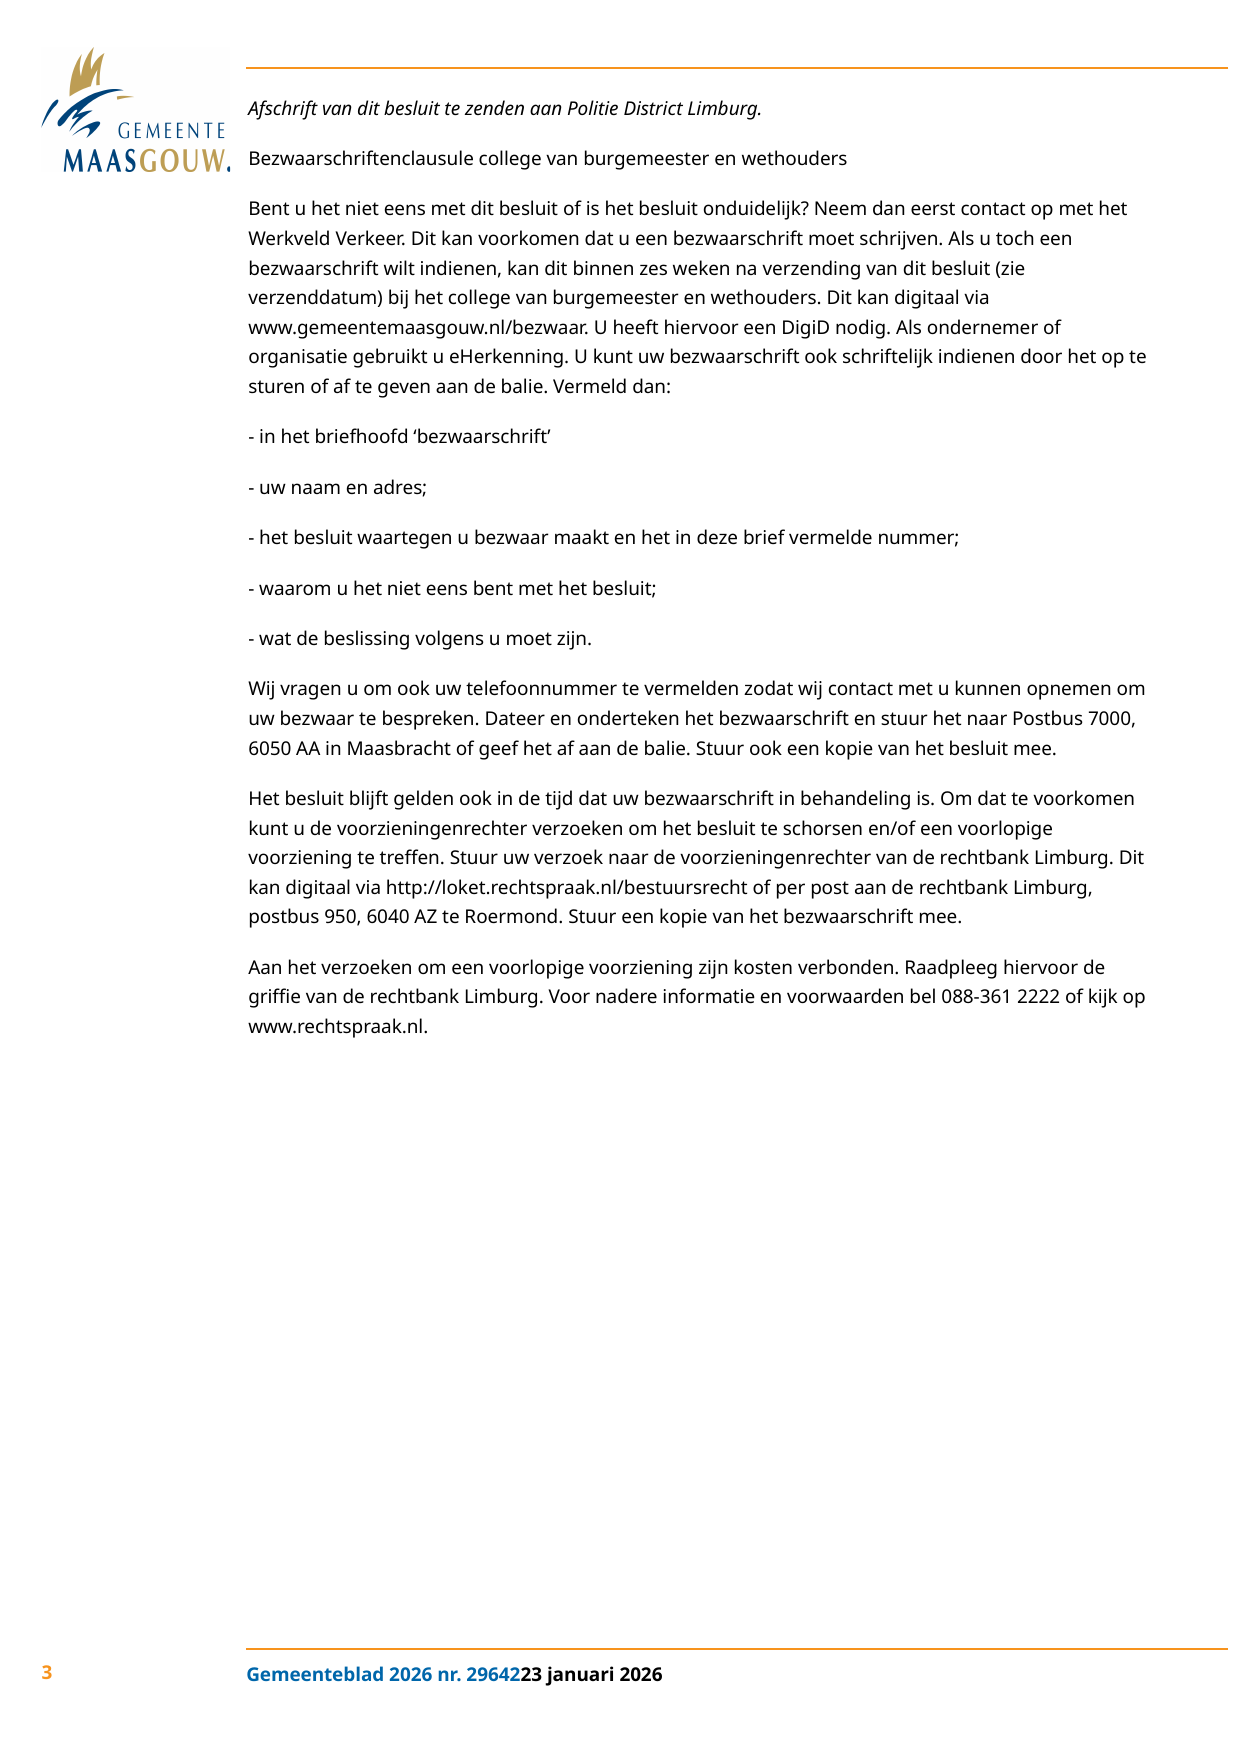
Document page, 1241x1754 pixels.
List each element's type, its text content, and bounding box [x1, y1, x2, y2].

text Wij vragen u om ook uw telefoonnummer te vermelden zodat wij contact met u kunnen opnemen om uw bezwaar te bespreken. Dateer en onderteken het bezwaarschrift en stuur het naar Postbus 7000, 6050 AA in Maasbracht of geef het af aan de balie. Stuur ook een kopie van het besluit mee. [248, 676, 1152, 761]
text - uw naam en adres; [248, 474, 1152, 500]
text - in het briefhoofd ‘bezwaarschrift’ [248, 423, 1152, 449]
picture [41, 47, 231, 172]
text Bezwaarschriftenclausule college van burgemeester en wethouders [248, 145, 1152, 171]
text Bent u het niet eens met dit besluit of is het besluit onduidelijk? Neem dan eerst contact op met het Werkveld Verkeer. Dit kan voorkomen dat u een bezwaarschrift moet schrijven. Als u toch een bezwaarschrift wilt indienen, kan dit binnen zes weken na verzending van dit besluit (zie verzenddatum) bij het college van burgemeester en wethouders. Dit kan digitaal via www.gemeentemaasgouw.nl/bezwaar. U heeft hiervoor een DigiD nodig. Als ondernemer of organisatie gebruikt u eHerkenning. U kunt uw bezwaarschrift ook schriftelijk indienen door het op te sturen of af te geven aan de balie. Vermeld dan: [248, 196, 1152, 399]
text - het besluit waartegen u bezwaar maakt en het in deze brief vermelde nummer; [248, 524, 1152, 550]
text - waarom u het niet eens bent met het besluit; [248, 575, 1152, 601]
text Afschrift van dit besluit te zenden aan Politie District Limburg. [248, 95, 1152, 121]
text - wat de beslissing volgens u moet zijn. [248, 625, 1152, 651]
text Aan het verzoeken om een voorlopige voorziening zijn kosten verbonden. Raadpleeg hiervoor de griffie van de rechtbank Limburg. Voor nadere informatie en voorwaarden bel 088-361 2222 of kijk op www.rechtspraak.nl. [248, 954, 1152, 1039]
text Het besluit blijft gelden ook in de tijd dat uw bezwaarschrift in behandeling is. Om dat te voorkomen kunt u de voorzieningenrechter verzoeken om het besluit te schorsen en/of een voorlopige voorziening te treffen. Stuur uw verzoek naar de voorzieningenrechter van de rechtbank Limburg. Dit kan digitaal via http://loket.rechtspraak.nl/bestuursrecht of per post aan de rechtbank Limburg, postbus 950, 6040 AZ te Roermond. Stuur een kopie van het bezwaarschrift mee. [248, 785, 1152, 929]
